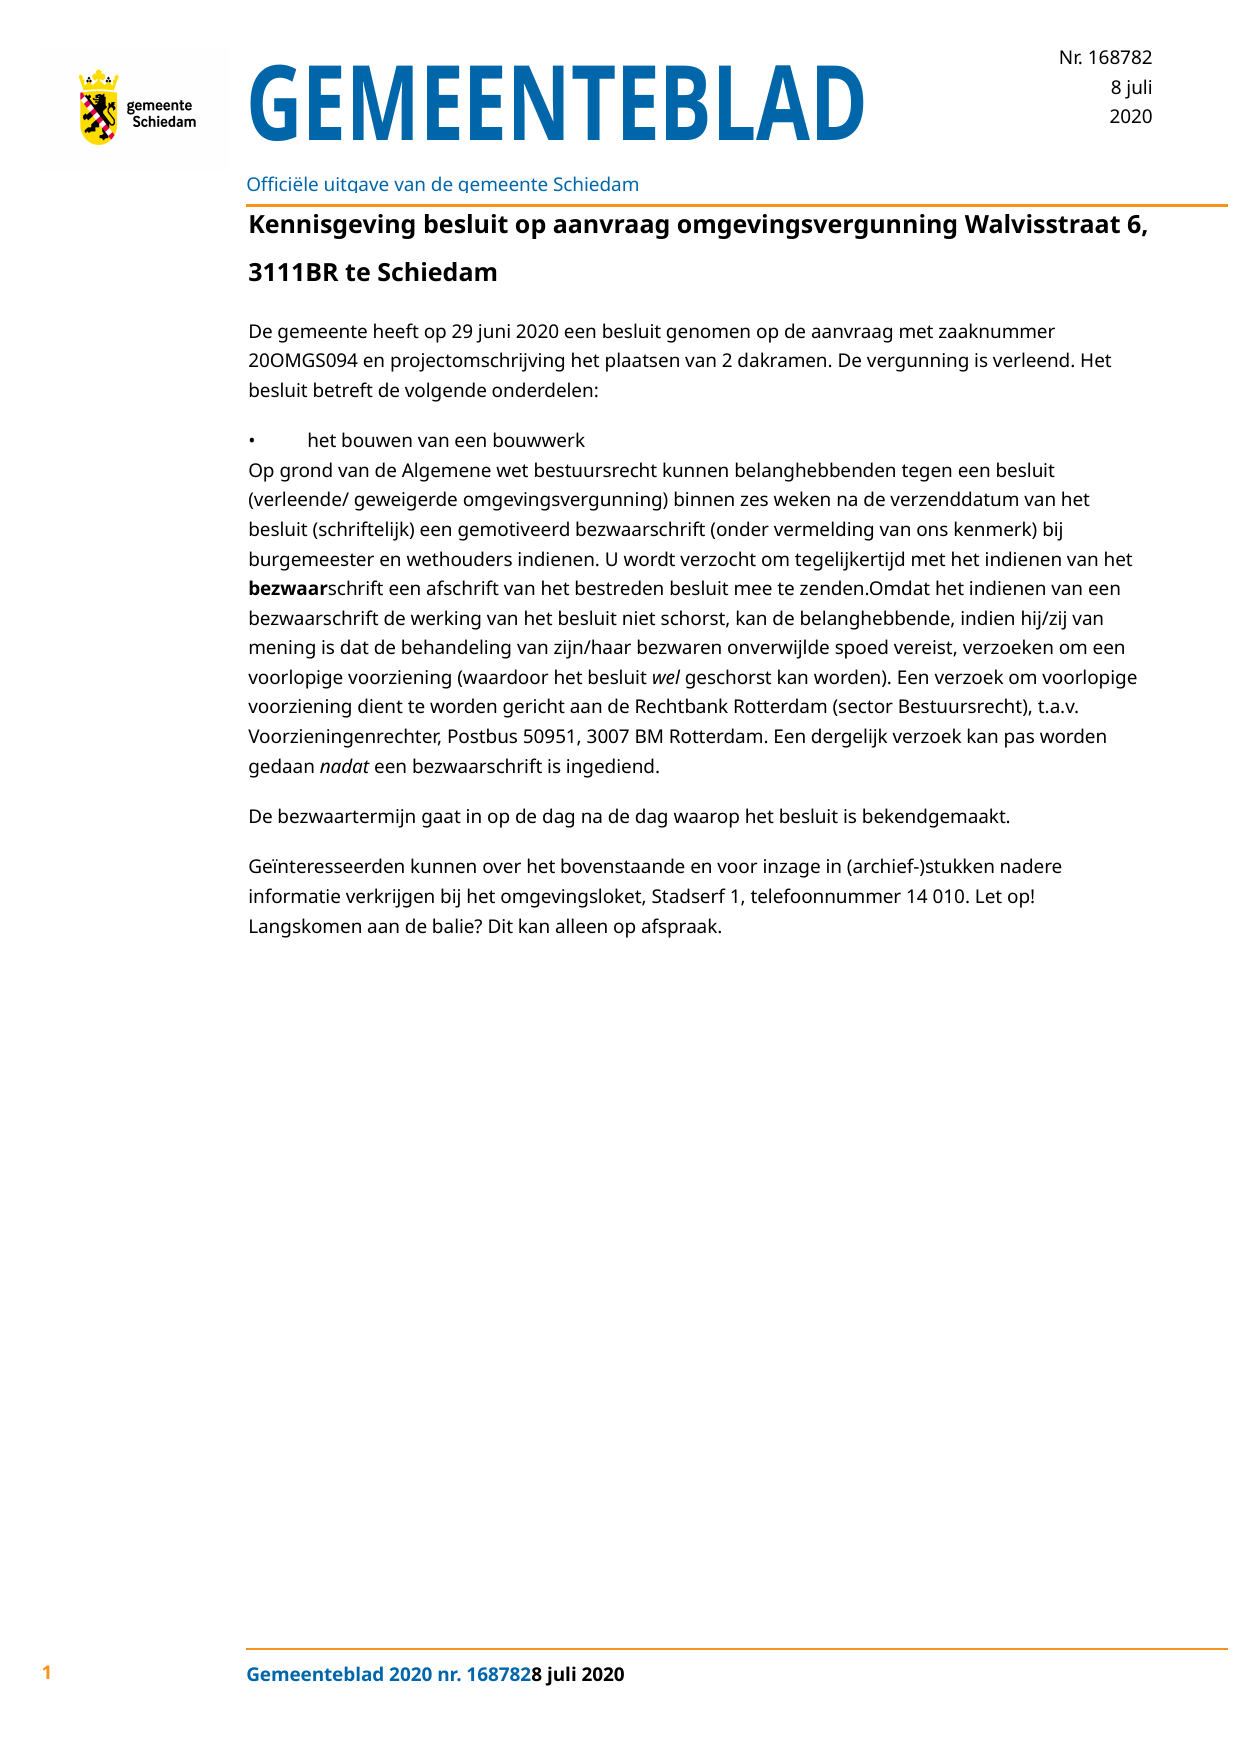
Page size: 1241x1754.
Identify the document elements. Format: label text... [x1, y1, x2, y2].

text De bezwaartermijn gaat in op de dag na de dag waarop het besluit is bekendgemaakt. [248, 803, 1152, 829]
text De gemeente heeft op 29 juni 2020 een besluit genomen op de aanvraag met zaaknummer 20OMGS094 en projectomschrijving het plaatsen van 2 dakramen. De vergunning is verleend. Het besluit betreft de volgende onderdelen: [248, 318, 1152, 403]
list het bouwen van een bouwwerk [248, 427, 1152, 453]
text Geïnteresseerden kunnen over het bovenstaande en voor inzage in (archief-)stukken nadere informatie verkrijgen bij het omgevingsloket, Stadserf 1, telefoonnummer 14 010. Let op! Langskomen aan de balie? Dit kan alleen op afspraak. [248, 854, 1152, 939]
picture [41, 47, 231, 172]
text Op grond van de Algemene wet bestuursrecht kunnen belanghebbenden tegen een besluit (verleende/ geweigerde omgevingsvergunning) binnen zes weken na de verzenddatum van het besluit (schriftelijk) een gemotiveerd bezwaarschrift (onder vermelding van ons kenmerk) bij burgemeester en wethouders indienen. U wordt verzocht om tegelijkertijd met het indienen van het bezwaarschrift een afschrift van het bestreden besluit mee te zenden.Omdat het indienen van een bezwaarschrift de werking van het besluit niet schorst, kan de belanghebbende, indien hij/zij van mening is dat de behandeling van zijn/haar bezwaren onverwijlde spoed vereist, verzoeken om een voorlopige voorziening (waardoor het besluit wel geschorst kan worden). Een verzoek om voorlopige voorziening dient te worden gericht aan de Rechtbank Rotterdam (sector Bestuursrecht), t.a.v. Voorzieningenrechter, Postbus 50951, 3007 BM Rotterdam. Een dergelijk verzoek kan pas worden gedaan nadat een bezwaarschrift is ingediend. [248, 457, 1152, 779]
text Kennisgeving besluit op aanvraag omgevingsvergunning Walvisstraat 6, 3111BR te Schiedam [248, 207, 1152, 288]
